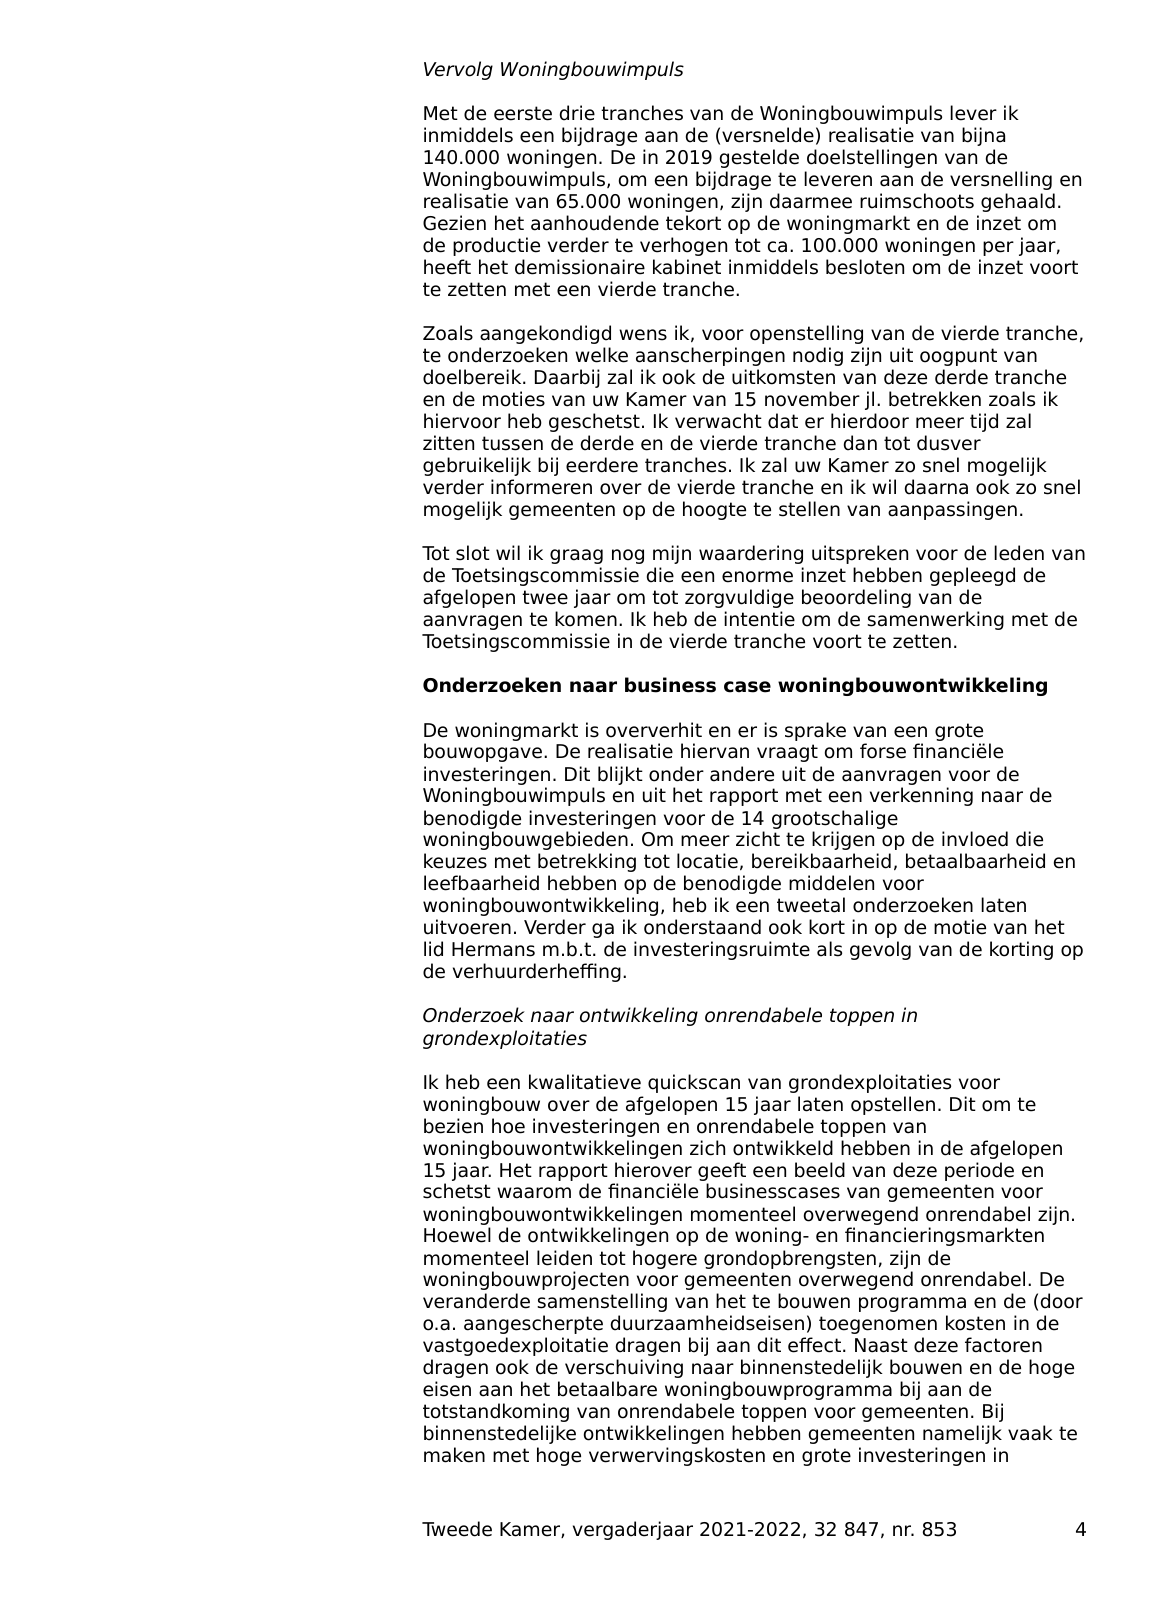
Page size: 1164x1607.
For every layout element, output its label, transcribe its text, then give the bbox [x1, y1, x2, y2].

subtitle Onderzoeken naar business case woningbouwontwikkeling [422, 675, 1087, 697]
text Tot slot wil ik graag nog mijn waardering uitspreken voor de leden van de Toetsingscommissie die een enorme inzet hebben gepleegd de afgelopen twee jaar om tot zorgvuldige beoordeling van de aanvragen te komen. Ik heb de intentie om de samenwerking met de Toetsingscommissie in de vierde tranche voort te zetten. [422, 543, 1087, 653]
text Zoals aangekondigd wens ik, voor openstelling van de vierde tranche, te onderzoeken welke aanscherpingen nodig zijn uit oogpunt van doelbereik. Daarbij zal ik ook de uitkomsten van deze derde tranche en de moties van uw Kamer van 15 november jl. betrekken zoals ik hiervoor heb geschetst. Ik verwacht dat er hierdoor meer tijd zal zitten tussen de derde en de vierde tranche dan tot dusver gebruikelijk bij eerdere tranches. Ik zal uw Kamer zo snel mogelijk verder informeren over de vierde tranche en ik wil daarna ook zo snel mogelijk gemeenten op de hoogte te stellen van aanpassingen. [422, 323, 1087, 521]
subtitle Vervolg Woningbouwimpuls [422, 59, 1087, 81]
subtitle Onderzoek naar ontwikkeling onrendabele toppen in grondexploitaties [422, 1005, 1087, 1049]
text Ik heb een kwalitatieve quickscan van grondexploitaties voor woningbouw over de afgelopen 15 jaar laten opstellen. Dit om te bezien hoe investeringen en onrendabele toppen van woningbouwontwikkelingen zich ontwikkeld hebben in de afgelopen 15 jaar. Het rapport hierover geeft een beeld van deze periode en schetst waarom de financiële businesscases van gemeenten voor woningbouwontwikkelingen momenteel overwegend onrendabel zijn. Hoewel de ontwikkelingen op de woning- en financieringsmarkten momenteel leiden tot hogere grondopbrengsten, zijn de woningbouwprojecten voor gemeenten overwegend onrendabel. De veranderde samenstelling van het te bouwen programma en de (door o.a. aangescherpte duurzaamheidseisen) toegenomen kosten in de vastgoedexploitatie dragen bij aan dit effect. Naast deze factoren dragen ook de verschuiving naar binnenstedelijk bouwen en de hoge eisen aan het betaalbare woningbouwprogramma bij aan de totstandkoming van onrendabele toppen voor gemeenten. Bij binnenstedelijke ontwikkelingen hebben gemeenten namelijk vaak te maken met hoge verwervingskosten en grote investeringen in [422, 1072, 1087, 1467]
text De woningmarkt is oververhit en er is sprake van een grote bouwopgave. De realisatie hiervan vraagt om forse financiële investeringen. Dit blijkt onder andere uit de aanvragen voor de Woningbouwimpuls en uit het rapport met een verkenning naar de benodigde investeringen voor de 14 grootschalige woningbouwgebieden. Om meer zicht te krijgen op de invloed die keuzes met betrekking tot locatie, bereikbaarheid, betaalbaarheid en leefbaarheid hebben op de benodigde middelen voor woningbouwontwikkeling, heb ik een tweetal onderzoeken laten uitvoeren. Verder ga ik onderstaand ook kort in op de motie van het lid Hermans m.b.t. de investeringsruimte als gevolg van de korting op de verhuurderheffing. [422, 719, 1087, 983]
text Met de eerste drie tranches van de Woningbouwimpuls lever ik inmiddels een bijdrage aan de (versnelde) realisatie van bijna 140.000 woningen. De in 2019 gestelde doelstellingen van de Woningbouwimpuls, om een bijdrage te leveren aan de versnelling en realisatie van 65.000 woningen, zijn daarmee ruimschoots gehaald. Gezien het aanhoudende tekort op de woningmarkt en de inzet om de productie verder te verhogen tot ca. 100.000 woningen per jaar, heeft het demissionaire kabinet inmiddels besloten om de inzet voort te zetten met een vierde tranche. [422, 103, 1087, 301]
